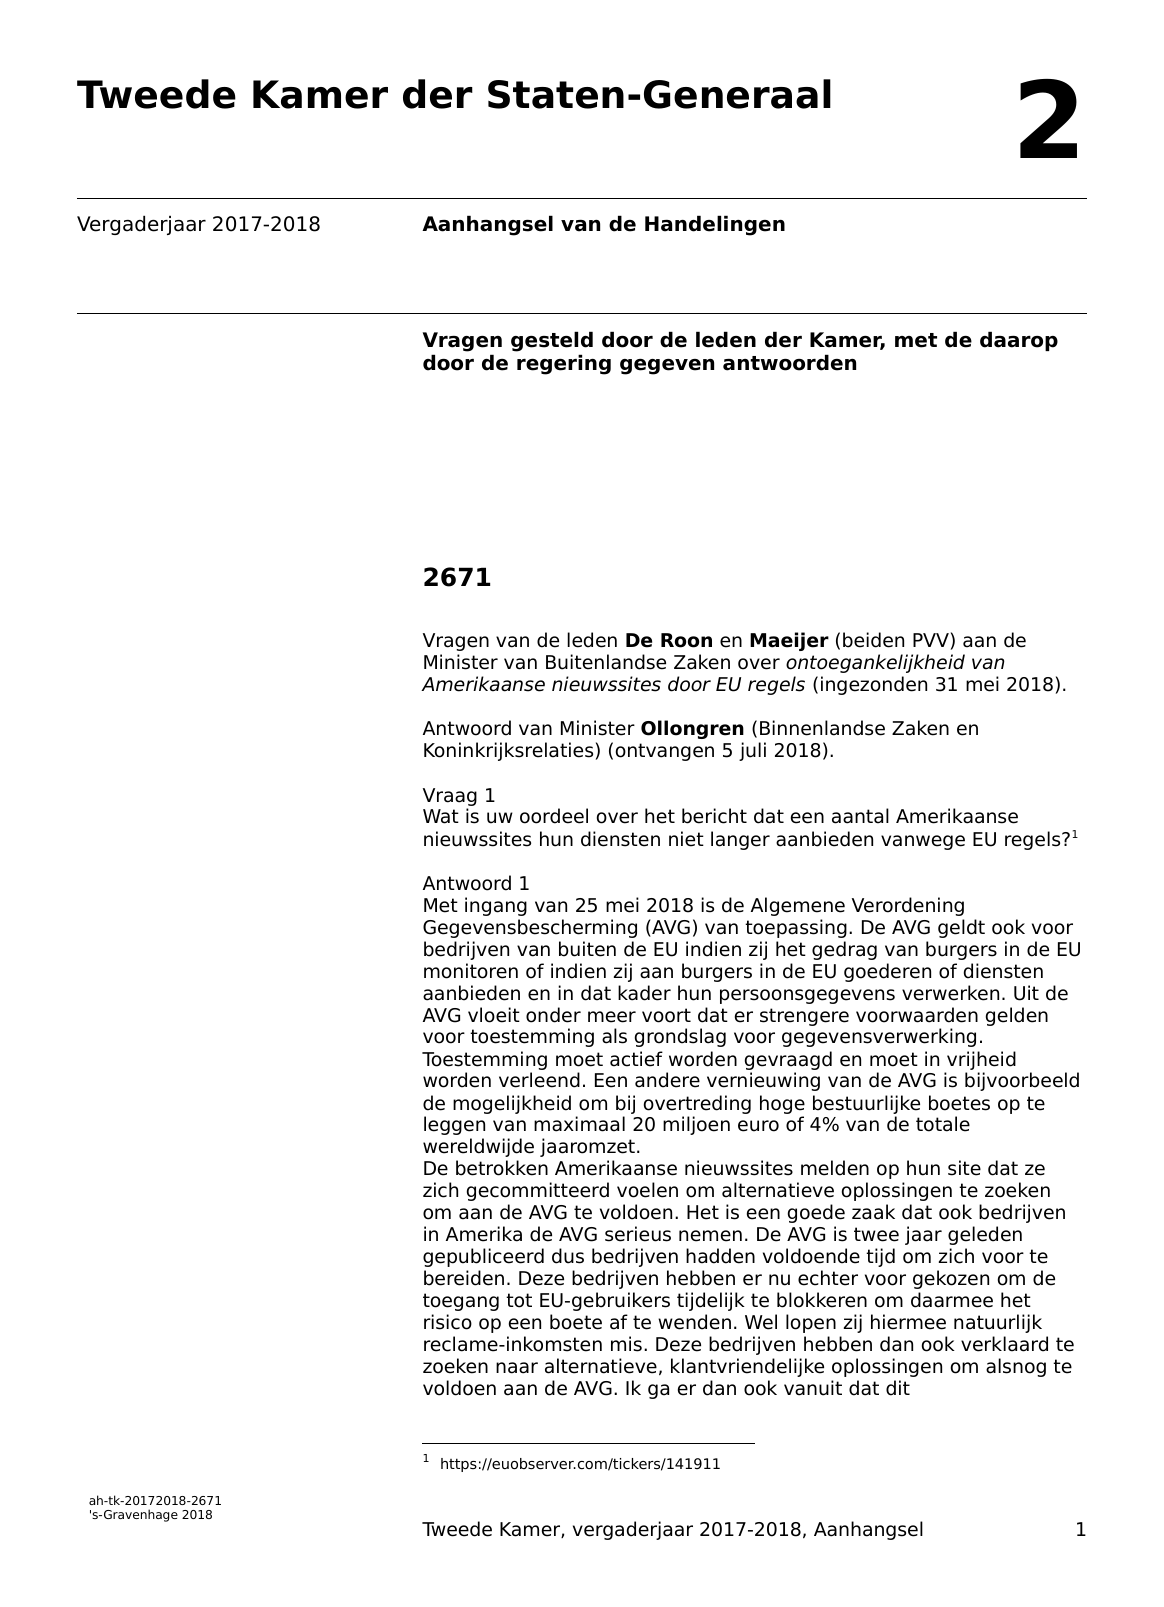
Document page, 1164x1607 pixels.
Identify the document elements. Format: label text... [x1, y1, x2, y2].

text Antwoord van Minister Ollongren (Binnenlandse Zaken en Koninkrijksrelaties) (ontvangen 5 juli 2018). [422, 718, 1087, 762]
text Antwoord 1 [422, 873, 1087, 894]
table_cell Vragen gesteld door de leden der Kamer, met de daarop door de regering gegeven antwoorden [422, 314, 1087, 375]
text De betrokken Amerikaanse nieuwssites melden op hun site dat ze zich gecommitteerd voelen om alternatieve oplossingen te zoeken om aan de AVG te voldoen. Het is een goede zaak dat ook bedrijven in Amerika de AVG serieus nemen. De AVG is twee jaar geleden gepubliceerd dus bedrijven hadden voldoende tijd om zich voor te bereiden. Deze bedrijven hebben er nu echter voor gekozen om de toegang tot EU-gebruikers tijdelijk te blokkeren om daarmee het risico op een boete af te wenden. Wel lopen zij hiermee natuurlijk reclame-inkomsten mis. Deze bedrijven hebben dan ook verklaard te zoeken naar alternatieve, klantvriendelijke oplossingen om alsnog te voldoen aan de AVG. Ik ga er dan ook vanuit dat dit [422, 1158, 1087, 1400]
table_header Tweede Kamer der Staten-Generaal [77, 59, 886, 198]
text https://euobserver.com/tickers/141911 [422, 1452, 1087, 1474]
text ah-tk-20172018-2671 [88, 1494, 323, 1508]
table_cell Aanhangsel van de Handelingen [422, 199, 1087, 313]
text Vragen van de leden De Roon en Maeijer (beiden PVV) aan de Minister van Buitenlandse Zaken over ontoegankelijkheid van Amerikaanse nieuwssites door EU regels (ingezonden 31 mei 2018). [422, 630, 1087, 696]
text Wat is uw oordeel over het bericht dat een aantal Amerikaanse nieuwssites hun diensten niet langer aanbieden vanwege EU regels? [422, 806, 1087, 850]
table_header 2 [886, 59, 1087, 198]
text 's-Gravenhage 2018 [88, 1508, 323, 1522]
text 2671 [422, 563, 1087, 592]
table_cell Vergaderjaar 2017-2018 [77, 199, 422, 313]
text Vraag 1 [422, 784, 1087, 806]
table_cell [77, 314, 422, 375]
text Met ingang van 25 mei 2018 is de Algemene Verordening Gegevensbescherming (AVG) van toepassing. De AVG geldt ook voor bedrijven van buiten de EU indien zij het gedrag van burgers in de EU monitoren of indien zij aan burgers in de EU goederen of diensten aanbieden en in dat kader hun persoonsgegevens verwerken. Uit de AVG vloeit onder meer voort dat er strengere voorwaarden gelden voor toestemming als grondslag voor gegevensverwerking. Toestemming moet actief worden gevraagd en moet in vrijheid worden verleend. Een andere vernieuwing van de AVG is bijvoorbeeld de mogelijkheid om bij overtreding hoge bestuurlijke boetes op te leggen van maximaal 20 miljoen euro of 4% van de totale wereldwijde jaaromzet. [422, 894, 1087, 1158]
